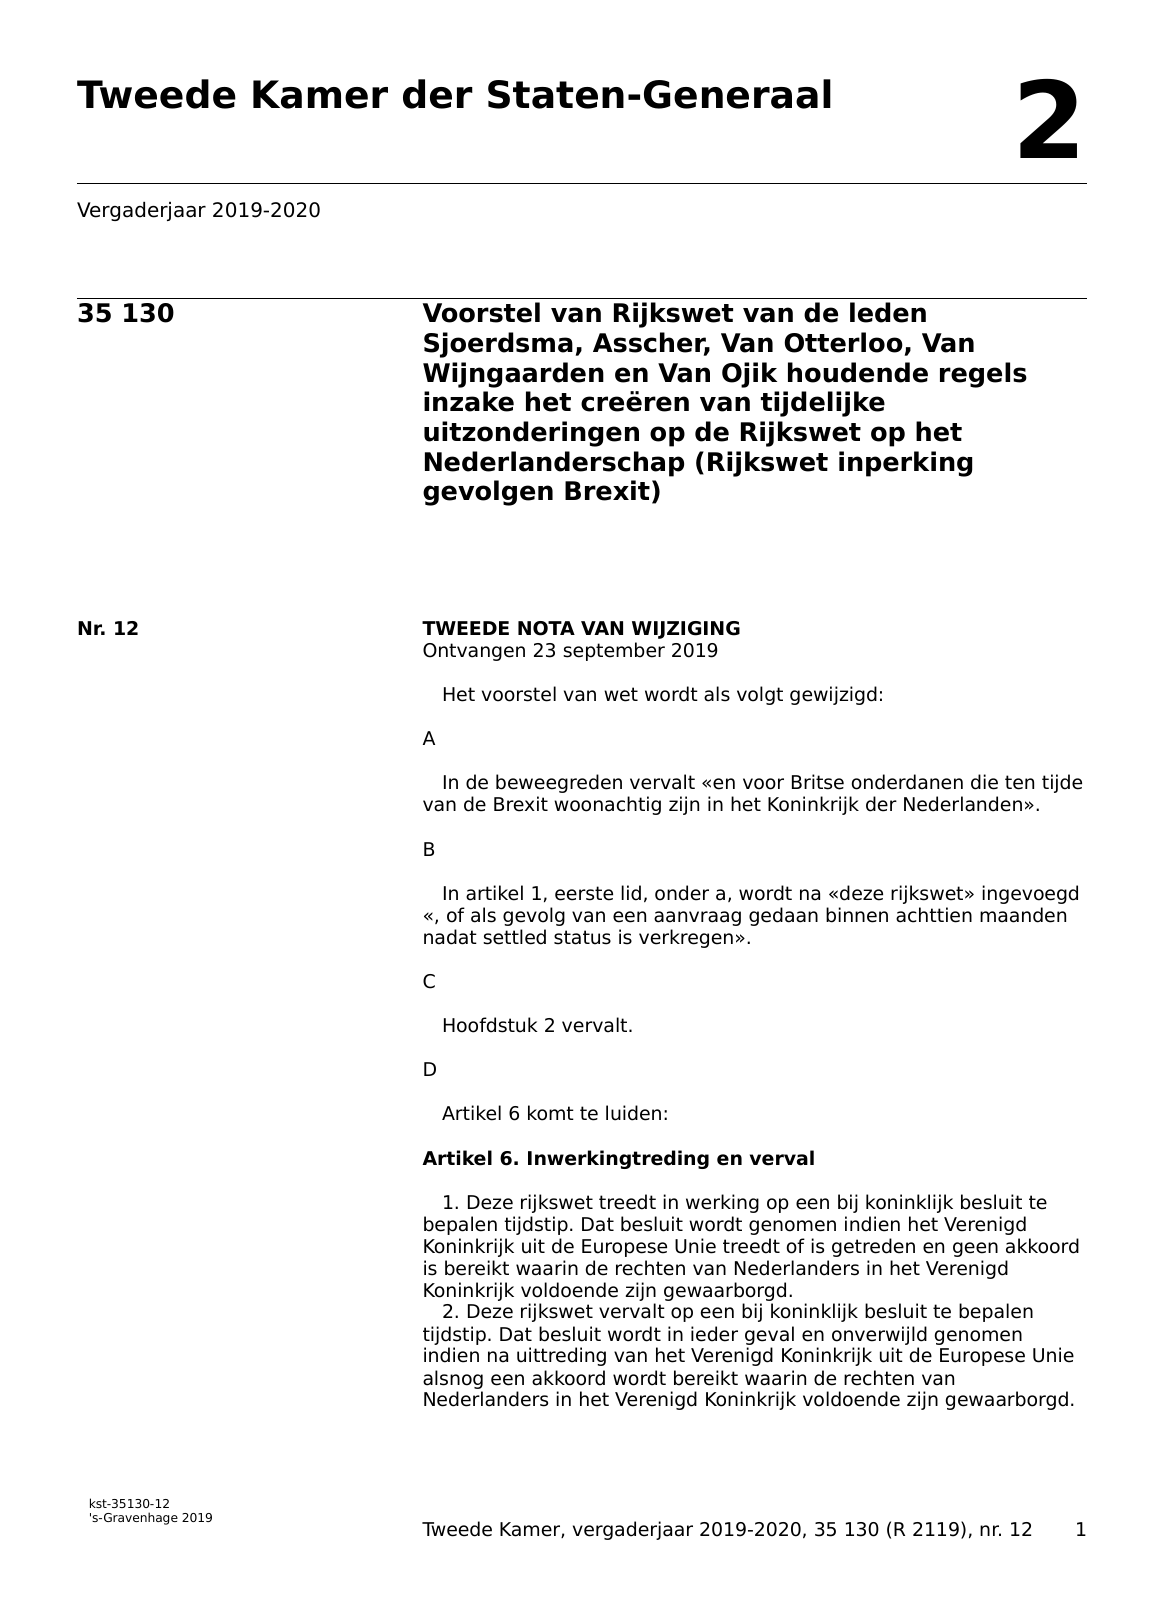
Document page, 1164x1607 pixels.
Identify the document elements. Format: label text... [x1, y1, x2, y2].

table_header Tweede Kamer der Staten-Generaal [77, 59, 886, 183]
text 's-Gravenhage 2019 [88, 1511, 323, 1525]
subtitle A [422, 728, 1087, 750]
subtitle C [422, 971, 1087, 993]
text In artikel 1, eerste lid, onder a, wordt na «deze rijkswet» ingevoegd «, of als gevolg van een aanvraag gedaan binnen achttien maanden nadat settled status is verkregen». [422, 883, 1087, 948]
text 2. Deze rijkswet vervalt op een bij koninklijk besluit te bepalen tijdstip. Dat besluit wordt in ieder geval en onverwijld genomen indien na uittreding van het Verenigd Koninkrijk uit de Europese Unie alsnog een akkoord wordt bereikt waarin de rechten van Nederlanders in het Verenigd Koninkrijk voldoende zijn gewaarborgd. [422, 1301, 1087, 1411]
text Artikel 6 komt te luiden: [422, 1103, 1087, 1125]
subtitle Artikel 6. Inwerkingtreding en verval [422, 1147, 1087, 1169]
table_header 2 [886, 59, 1087, 183]
text Het voorstel van wet wordt als volgt gewijzigd: [422, 684, 1087, 706]
subtitle Nr. 12 TWEEDE NOTA VAN WIJZIGING [77, 618, 1087, 640]
table_cell Vergaderjaar 2019-2020 [77, 184, 1087, 298]
subtitle 35 130 Voorstel van Rijkswet van de leden Sjoerdsma, Asscher, Van Otterloo, Van Wijngaarden en Van Ojik houdende regels inzake het creëren van tijdelijke uitzonderingen op de Rijkswet op het Nederlanderschap (Rijkswet inperking gevolgen Brexit) [77, 299, 1087, 507]
text Hoofdstuk 2 vervalt. [422, 1015, 1087, 1037]
text In de beweegreden vervalt «en voor Britse onderdanen die ten tijde van de Brexit woonachtig zijn in het Koninkrijk der Nederlanden». [422, 772, 1087, 816]
subtitle D [422, 1059, 1087, 1081]
subtitle B [422, 838, 1087, 860]
text kst-35130-12 [88, 1497, 323, 1511]
text Ontvangen 23 september 2019 [422, 640, 1087, 662]
text 1. Deze rijkswet treedt in werking op een bij koninklijk besluit te bepalen tijdstip. Dat besluit wordt genomen indien het Verenigd Koninkrijk uit de Europese Unie treedt of is getreden en geen akkoord is bereikt waarin de rechten van Nederlanders in het Verenigd Koninkrijk voldoende zijn gewaarborgd. [422, 1192, 1087, 1301]
